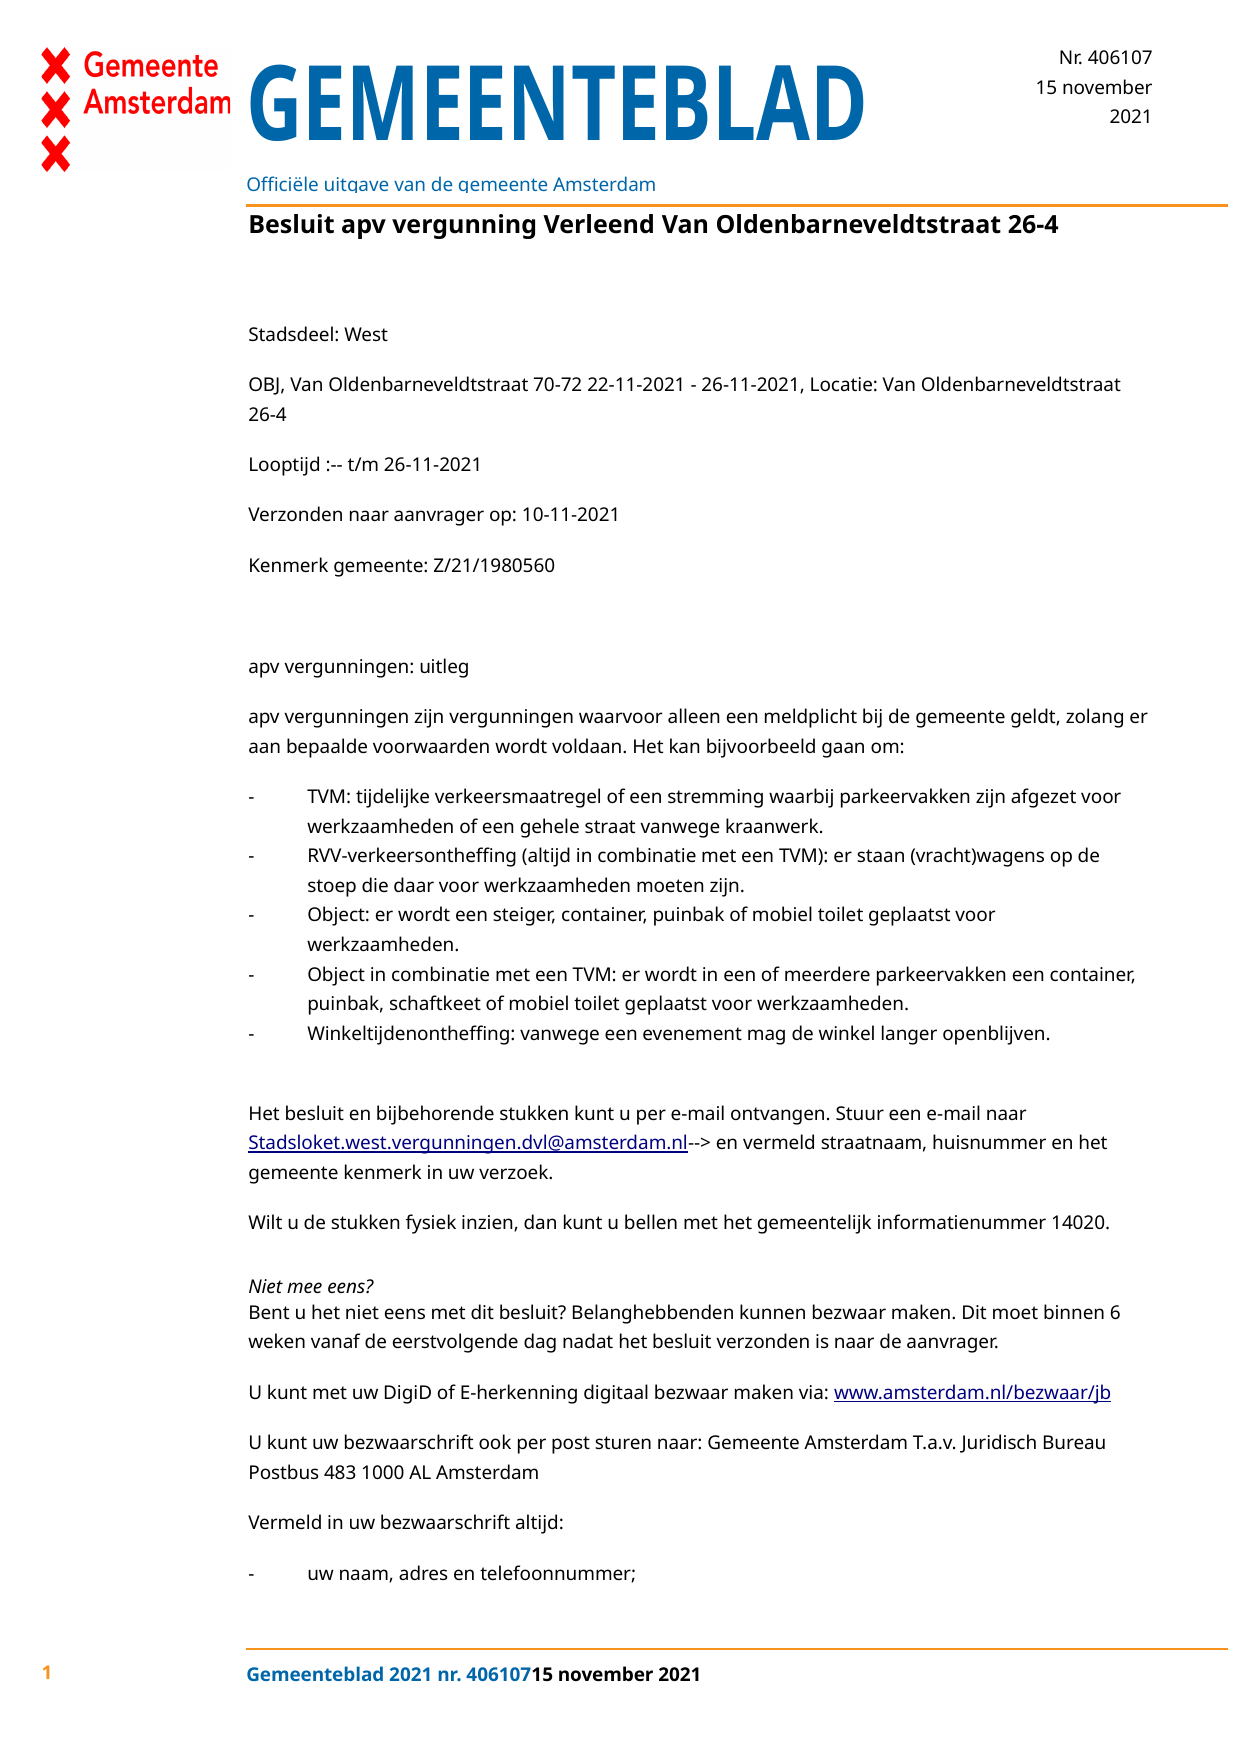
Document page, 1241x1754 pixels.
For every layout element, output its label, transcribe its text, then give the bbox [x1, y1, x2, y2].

text Bent u het niet eens met dit besluit? Belanghebbenden kunnen bezwaar maken. Dit moet binnen 6 weken vanaf de eerstvolgende dag nadat het besluit verzonden is naar de aanvrager. [248, 1299, 1152, 1354]
text U kunt met uw DigiD of E-herkenning digitaal bezwaar maken via: www.amsterdam.nl/bezwaar/jb [248, 1379, 1152, 1405]
text apv vergunningen zijn vergunningen waarvoor alleen een meldplicht bij de gemeente geldt, zolang er aan bepaalde voorwaarden wordt voldaan. Het kan bijvoorbeeld gaan om: [248, 703, 1152, 758]
picture [41, 47, 231, 172]
list Object: er wordt een steiger, container, puinbak of mobiel toilet geplaatst voor werkzaamheden. [248, 902, 1152, 957]
text Besluit apv vergunning Verleend Van Oldenbarneveldtstraat 26-4 [248, 207, 1152, 241]
list uw naam, adres en telefoonnummer; [248, 1560, 1152, 1586]
text U kunt uw bezwaarschrift ook per post sturen naar: Gemeente Amsterdam T.a.v. Juridisch Bureau Postbus 483 1000 AL Amsterdam [248, 1429, 1152, 1485]
text Wilt u de stukken fysiek inzien, dan kunt u bellen met het gemeentelijk informatienummer 14020. [248, 1209, 1152, 1235]
text Vermeld in uw bezwaarschrift altijd: [248, 1509, 1152, 1535]
text apv vergunningen: uitleg [248, 653, 1152, 678]
list TVM: tijdelijke verkeersmaatregel of een stremming waarbij parkeervakken zijn afgezet voor werkzaamheden of een gehele straat vanwege kraanwerk. [248, 783, 1152, 838]
text Verzonden naar aanvrager op: 10-11-2021 [248, 502, 1152, 527]
text Kenmerk gemeente: Z/21/1980560 [248, 552, 1152, 578]
text Stadsdeel: West [248, 321, 1152, 346]
text OBJ, Van Oldenbarneveldtstraat 70-72 22-11-2021 - 26-11-2021, Locatie: Van Oldenbarneveldtstraat 26-4 [248, 371, 1152, 426]
list Object in combinatie met een TVM: er wordt in een of meerdere parkeervakken een container, puinbak, schaftkeet of mobiel toilet geplaatst voor werkzaamheden. [248, 961, 1152, 1016]
list Winkeltijdenontheffing: vanwege een evenement mag de winkel langer openblijven. [248, 1020, 1152, 1046]
text Niet mee eens? [248, 1273, 1152, 1299]
list RVV-verkeersontheffing (altijd in combinatie met een TVM): er staan (vracht)wagens op de stoep die daar voor werkzaamheden moeten zijn. [248, 842, 1152, 898]
text Het besluit en bijbehorende stukken kunt u per e-mail ontvangen. Stuur een e-mail naar Stadsloket.west.vergunningen.dvl@amsterdam.nl--> en vermeld straatnaam, huisnummer en het gemeente kenmerk in uw verzoek. [248, 1100, 1152, 1185]
text Looptijd :-- t/m 26-11-2021 [248, 451, 1152, 477]
